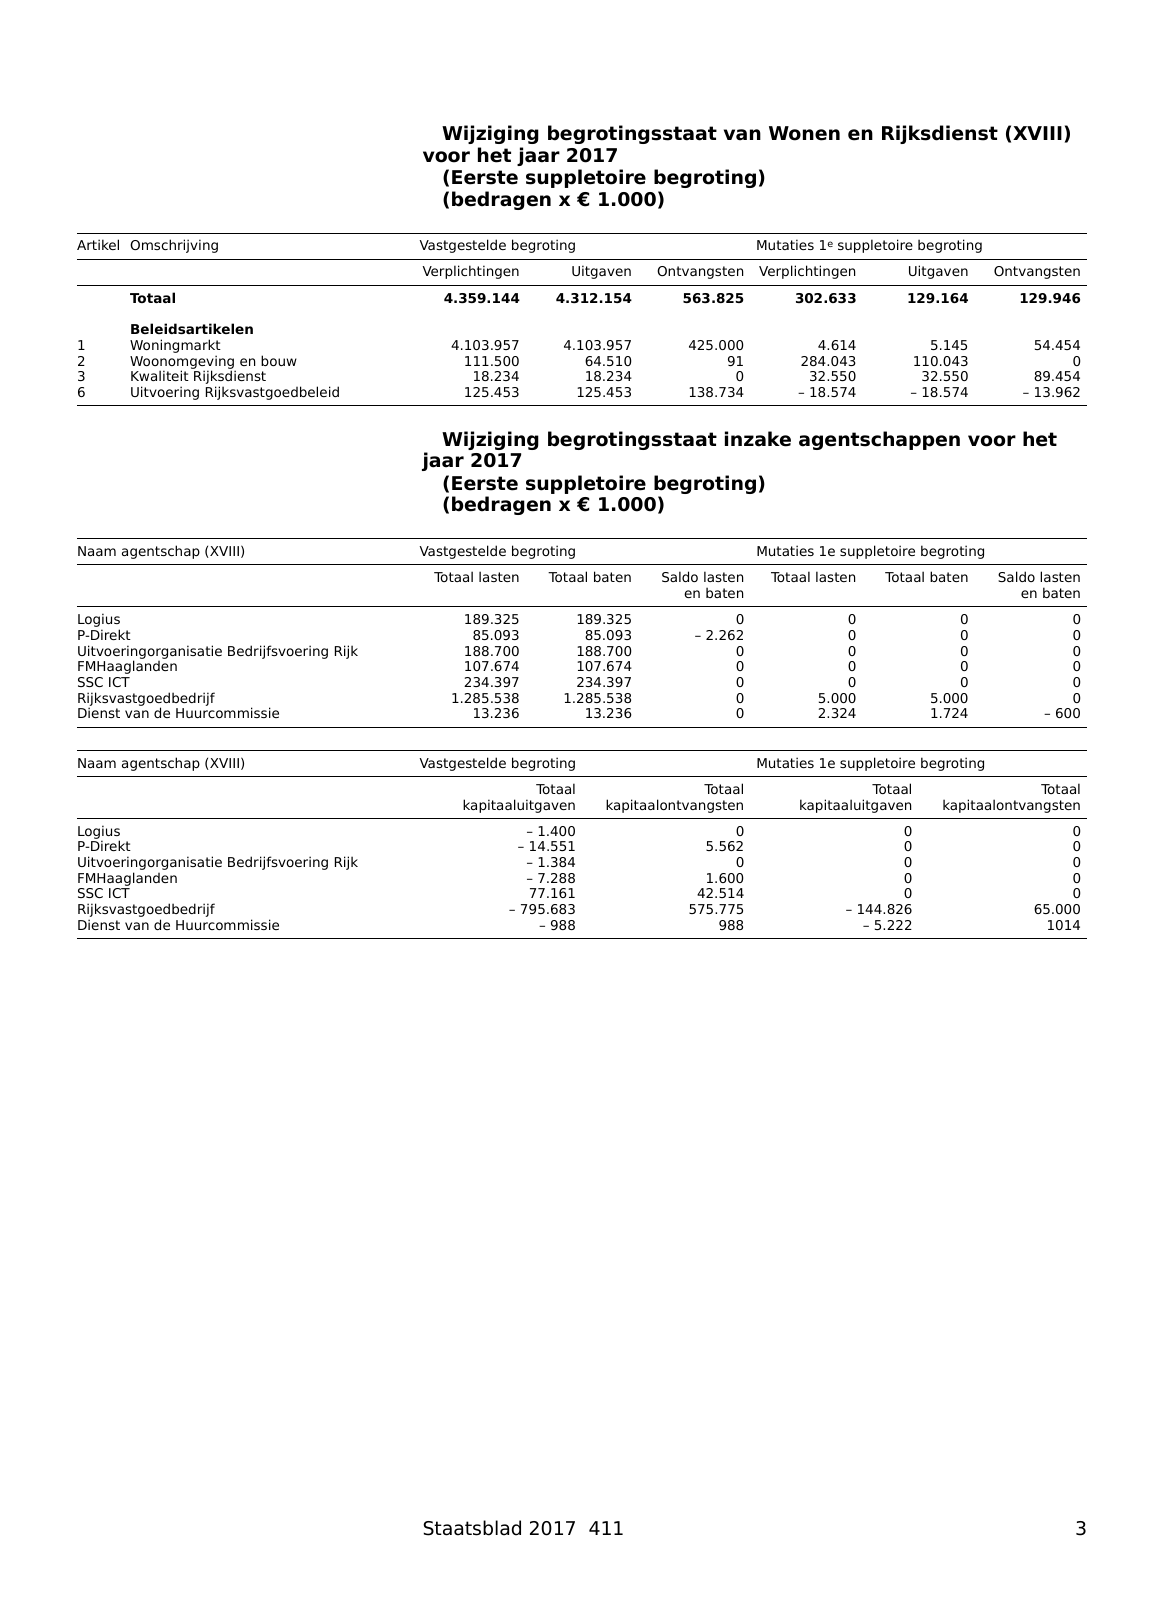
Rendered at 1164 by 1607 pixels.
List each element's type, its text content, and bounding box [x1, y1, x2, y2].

table_cell 32.550 [862, 369, 974, 385]
table_cell Ontvangsten [638, 260, 750, 285]
table_cell 0 [974, 659, 1087, 675]
table_cell [750, 306, 862, 322]
table_cell Verplichtingen [750, 260, 862, 285]
table_cell 107.674 [413, 659, 526, 675]
table_cell [77, 777, 413, 818]
table_cell 13.236 [413, 706, 526, 727]
table_header Mutaties 1e suppletoire begroting [750, 751, 1087, 776]
table_cell 0 [750, 675, 862, 691]
table_cell P-Direkt [77, 628, 413, 643]
table_cell 4.312.154 [526, 286, 638, 306]
table_cell 1 [77, 338, 124, 353]
table_cell [77, 306, 124, 322]
table_cell [862, 322, 974, 338]
table_cell [526, 322, 638, 338]
table_cell [974, 322, 1087, 338]
table_cell 77.161 [413, 886, 582, 902]
table_cell 0 [750, 607, 862, 628]
table_cell Uitgaven [862, 260, 974, 285]
table_cell 0 [862, 628, 974, 643]
table_header Vastgestelde begroting [413, 234, 750, 258]
table_cell – 18.574 [862, 385, 974, 405]
table_cell 0 [750, 886, 918, 902]
table_cell 0 [862, 644, 974, 659]
table_cell – 18.574 [750, 385, 862, 405]
table_cell 129.164 [862, 286, 974, 306]
table_cell [413, 306, 526, 322]
table_cell 302.633 [750, 286, 862, 306]
text (Eerste suppletoire begroting) [422, 472, 1087, 494]
table_cell – 1.400 [413, 819, 582, 839]
table_cell [124, 306, 413, 322]
table_header Vastgestelde begroting [413, 539, 750, 564]
table_cell 125.453 [526, 385, 638, 405]
text (bedragen x € 1.000) [422, 494, 1087, 516]
table_cell 54.454 [974, 338, 1087, 353]
table_cell 0 [750, 839, 918, 855]
table_cell FMHaaglanden [77, 659, 413, 675]
table_header Artikel [77, 234, 124, 258]
table_cell 1.600 [582, 871, 750, 886]
text Wijziging begrotingsstaat inzake agentschappen voor het jaar 2017 [422, 428, 1087, 472]
table_cell Totaal kapitaaluitgaven [750, 777, 918, 818]
table_cell 0 [862, 659, 974, 675]
table_cell FMHaaglanden [77, 871, 413, 886]
table_cell [77, 286, 124, 306]
table_cell P-Direkt [77, 839, 413, 855]
table_header Naam agentschap (XVIII) [77, 751, 413, 776]
table_cell Ontvangsten [974, 260, 1087, 285]
table_cell Totaal kapitaalontvangsten [582, 777, 750, 818]
table_cell Logius [77, 819, 413, 839]
table_cell 1.285.538 [413, 691, 526, 706]
table_cell SSC ICT [77, 675, 413, 691]
table_cell [862, 306, 974, 322]
table_cell 6 [77, 385, 124, 405]
table_cell Uitgaven [526, 260, 638, 285]
table_cell 0 [638, 675, 750, 691]
table_cell 0 [918, 819, 1087, 839]
table_cell 0 [974, 644, 1087, 659]
table_cell 2.324 [750, 706, 862, 727]
table_cell 0 [582, 855, 750, 871]
table_cell [77, 322, 124, 338]
table_cell Uitvoeringorganisatie Bedrijfsvoering Rijk [77, 855, 413, 871]
table_cell Totaal kapitaaluitgaven [413, 777, 582, 818]
table_cell Rijksvastgoedbedrijf [77, 902, 413, 918]
table_cell 18.234 [413, 369, 526, 385]
table_cell 42.514 [582, 886, 750, 902]
table_header Vastgestelde begroting [413, 751, 750, 776]
table_cell 0 [582, 819, 750, 839]
table_cell 189.325 [413, 607, 526, 628]
table_cell 2 [77, 353, 124, 369]
table_cell 5.562 [582, 839, 750, 855]
table_cell – 600 [974, 706, 1087, 727]
table_cell SSC ICT [77, 886, 413, 902]
table_cell 0 [638, 644, 750, 659]
table_cell 0 [750, 855, 918, 871]
text (Eerste suppletoire begroting) [422, 167, 1087, 188]
table_cell [638, 306, 750, 322]
table_cell Totaal baten [526, 565, 638, 606]
table_cell Dienst van de Huurcommissie [77, 918, 413, 938]
table_cell Logius [77, 607, 413, 628]
table_cell 0 [638, 706, 750, 727]
table_cell 89.454 [974, 369, 1087, 385]
table_cell 188.700 [413, 644, 526, 659]
table_cell 0 [918, 855, 1087, 871]
table_cell Totaal [124, 286, 413, 306]
table_cell 0 [638, 659, 750, 675]
table_cell 5.000 [750, 691, 862, 706]
table_cell Woonomgeving en bouw [124, 353, 413, 369]
table_cell 125.453 [413, 385, 526, 405]
table_cell 0 [638, 369, 750, 385]
table_cell 0 [918, 839, 1087, 855]
table_cell 189.325 [526, 607, 638, 628]
table_cell 4.103.957 [526, 338, 638, 353]
table_cell 0 [638, 607, 750, 628]
table_cell 3 [77, 369, 124, 385]
table_cell Verplichtingen [413, 260, 526, 285]
table_cell [77, 260, 124, 285]
table_cell Rijksvastgoedbedrijf [77, 691, 413, 706]
table_cell 85.093 [526, 628, 638, 643]
table_cell 4.103.957 [413, 338, 526, 353]
table_header Naam agentschap (XVIII) [77, 539, 413, 564]
table_cell – 1.384 [413, 855, 582, 871]
table_cell Totaal lasten [750, 565, 862, 606]
table_cell 0 [918, 886, 1087, 902]
table_header Mutaties 1e suppletoire begroting [750, 234, 1087, 258]
table_cell 0 [750, 819, 918, 839]
table_cell [638, 322, 750, 338]
table_cell [526, 306, 638, 322]
table_cell Uitvoeringorganisatie Bedrijfsvoering Rijk [77, 644, 413, 659]
table_cell Totaal baten [862, 565, 974, 606]
table_cell 110.043 [862, 353, 974, 369]
table_cell 0 [918, 871, 1087, 886]
table_cell 0 [974, 691, 1087, 706]
table_cell 1.285.538 [526, 691, 638, 706]
table_header Omschrijving [124, 234, 413, 258]
table_cell 0 [638, 691, 750, 706]
table_cell 4.359.144 [413, 286, 526, 306]
table_cell – 988 [413, 918, 582, 938]
table_cell 65.000 [918, 902, 1087, 918]
table_cell – 14.551 [413, 839, 582, 855]
text (bedragen x € 1.000) [422, 188, 1087, 211]
table_cell 425.000 [638, 338, 750, 353]
table_cell 188.700 [526, 644, 638, 659]
table_cell 0 [974, 675, 1087, 691]
table_cell 4.614 [750, 338, 862, 353]
table_cell – 795.683 [413, 902, 582, 918]
table_cell [413, 322, 526, 338]
table_cell – 5.222 [750, 918, 918, 938]
table_cell 13.236 [526, 706, 638, 727]
table_cell Beleidsartikelen [124, 322, 413, 338]
table_cell [77, 565, 413, 606]
table_cell 107.674 [526, 659, 638, 675]
text Wijziging begrotingsstaat van Wonen en Rijksdienst (XVIII) voor het jaar 2017 [422, 123, 1087, 167]
table_cell 563.825 [638, 286, 750, 306]
table_cell 0 [750, 871, 918, 886]
table_cell Kwaliteit Rijksdienst [124, 369, 413, 385]
table_cell Saldo lasten en baten [974, 565, 1087, 606]
table_cell [750, 322, 862, 338]
table_cell 284.043 [750, 353, 862, 369]
table_cell 5.000 [862, 691, 974, 706]
table_cell – 2.262 [638, 628, 750, 643]
table_cell 1.724 [862, 706, 974, 727]
table_cell Totaal kapitaalontvangsten [918, 777, 1087, 818]
table_cell 138.734 [638, 385, 750, 405]
table_cell Woningmarkt [124, 338, 413, 353]
table_cell – 144.826 [750, 902, 918, 918]
table_cell – 7.288 [413, 871, 582, 886]
table_cell 0 [862, 607, 974, 628]
table_cell 0 [750, 644, 862, 659]
table_cell 111.500 [413, 353, 526, 369]
table_cell Saldo lasten en baten [638, 565, 750, 606]
table_cell 91 [638, 353, 750, 369]
table_cell 575.775 [582, 902, 750, 918]
table_cell 129.946 [974, 286, 1087, 306]
table_cell 5.145 [862, 338, 974, 353]
table_cell 0 [750, 659, 862, 675]
table_cell – 13.962 [974, 385, 1087, 405]
table_cell Dienst van de Huurcommissie [77, 706, 413, 727]
table_cell 0 [974, 628, 1087, 643]
table_cell [974, 306, 1087, 322]
table_cell 0 [974, 607, 1087, 628]
table_cell 0 [862, 675, 974, 691]
table_cell 234.397 [526, 675, 638, 691]
table_header Mutaties 1e suppletoire begroting [750, 539, 1087, 564]
table_cell 18.234 [526, 369, 638, 385]
table_cell 0 [974, 353, 1087, 369]
table_cell 85.093 [413, 628, 526, 643]
table_cell 988 [582, 918, 750, 938]
table_cell [124, 260, 413, 285]
table_cell Totaal lasten [413, 565, 526, 606]
table_cell 234.397 [413, 675, 526, 691]
table_cell 64.510 [526, 353, 638, 369]
table_cell 32.550 [750, 369, 862, 385]
table_cell 0 [750, 628, 862, 643]
table_cell 1014 [918, 918, 1087, 938]
table_cell Uitvoering Rijksvastgoedbeleid [124, 385, 413, 405]
